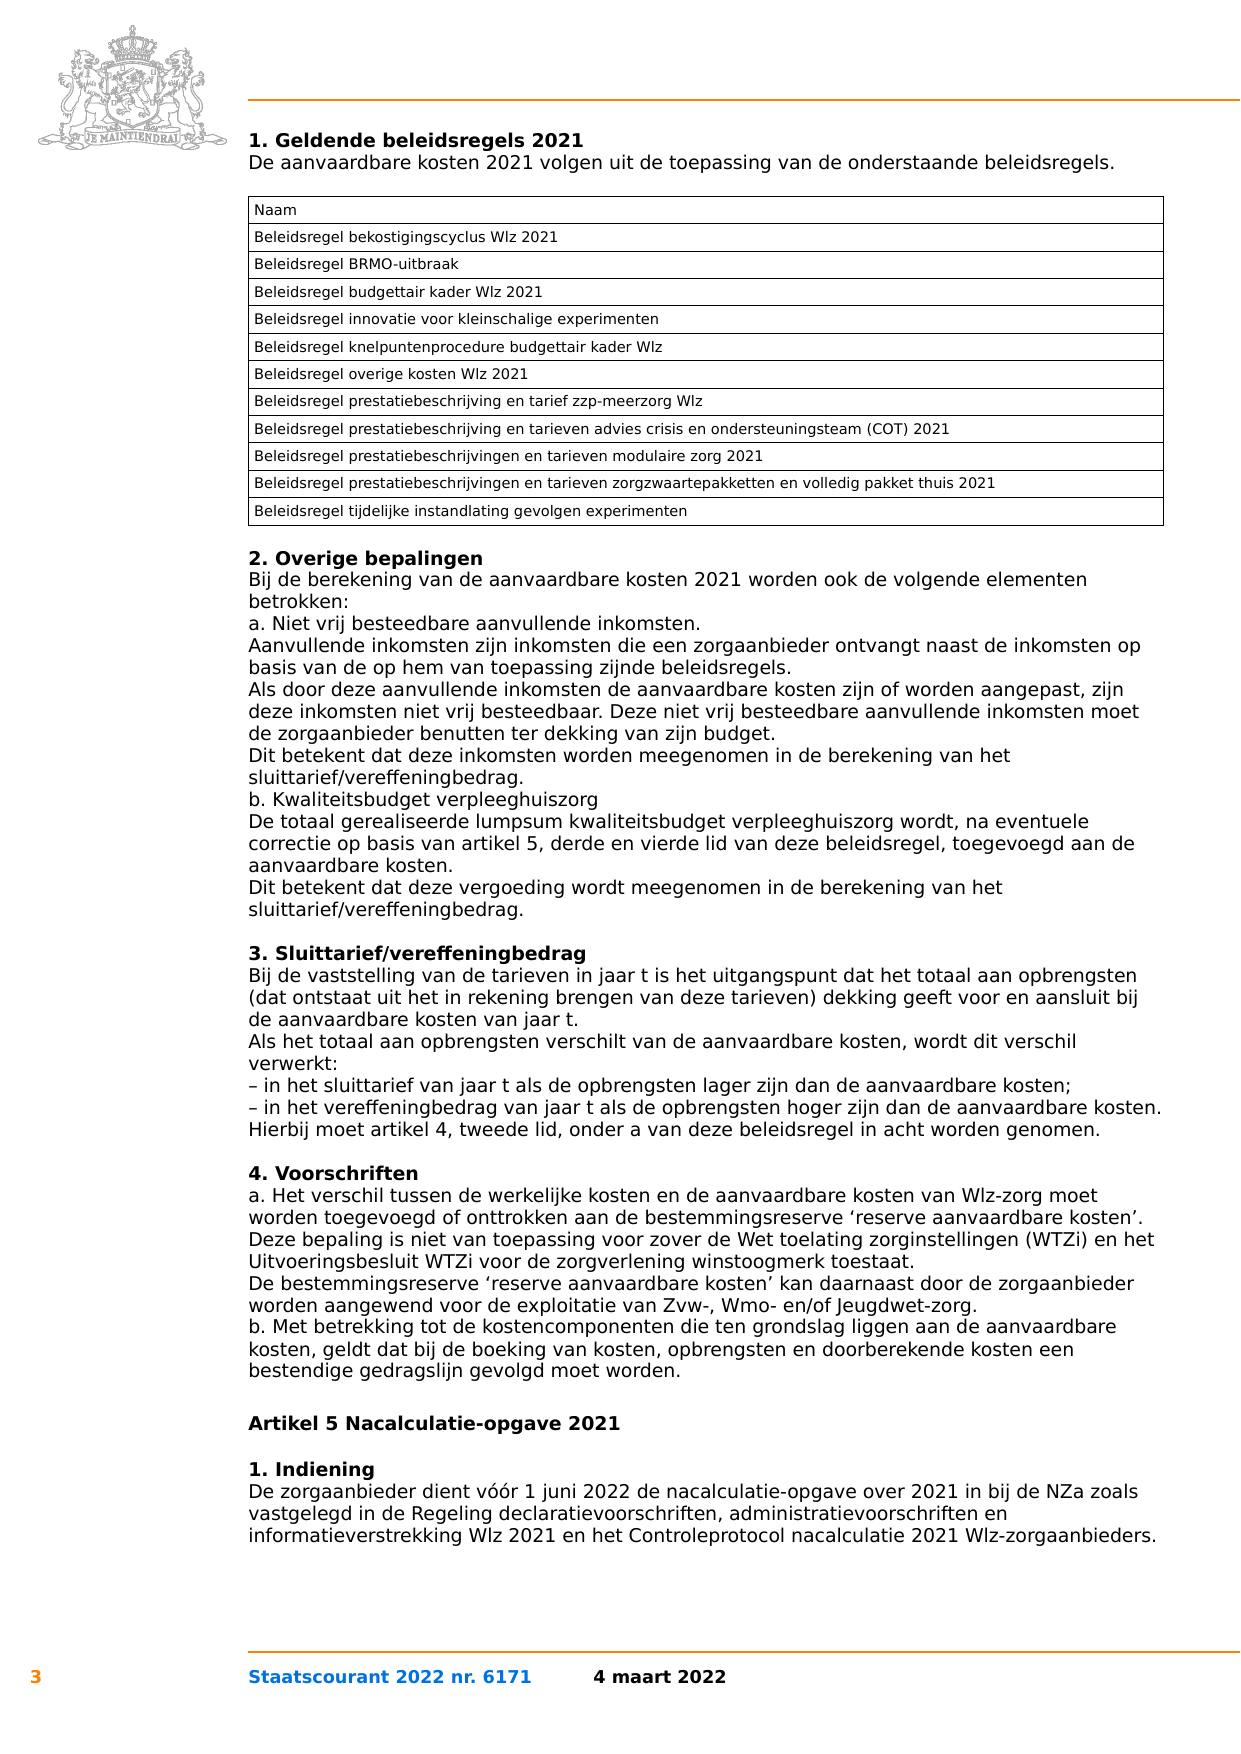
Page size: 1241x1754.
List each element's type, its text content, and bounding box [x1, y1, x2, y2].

table_cell Beleidsregel BRMO-uitbraak [249, 252, 1163, 278]
table_cell Beleidsregel prestatiebeschrijvingen en tarieven modulaire zorg 2021 [249, 443, 1163, 470]
table_header Naam [249, 197, 1163, 223]
text De totaal gerealiseerde lumpsum kwaliteitsbudget verpleeghuiszorg wordt, na eventuele correctie op basis van artikel 5, derde en vierde lid van deze beleidsregel, toegevoegd aan de aanvaardbare kosten. [248, 811, 1163, 877]
text a. Niet vrij besteedbare aanvullende inkomsten. [248, 613, 1163, 635]
table_cell Beleidsregel prestatiebeschrijving en tarief zzp-meerzorg Wlz [249, 389, 1163, 415]
text Dit betekent dat deze inkomsten worden meegenomen in de berekening van het sluittarief/vereffeningbedrag. [248, 745, 1163, 789]
table_cell Beleidsregel overige kosten Wlz 2021 [249, 361, 1163, 387]
text Als het totaal aan opbrengsten verschilt van de aanvaardbare kosten, wordt dit verschil verwerkt: [248, 1031, 1163, 1075]
table_cell Beleidsregel budgettair kader Wlz 2021 [249, 279, 1163, 305]
table_cell Beleidsregel innovatie voor kleinschalige experimenten [249, 306, 1163, 333]
subtitle 1. Geldende beleidsregels 2021 [248, 130, 1163, 152]
subtitle Artikel 5 Nacalculatie-opgave 2021 [248, 1412, 1163, 1434]
subtitle 2. Overige bepalingen [248, 547, 1163, 569]
text De bestemmingsreserve ‘reserve aanvaardbare kosten’ kan daarnaast door de zorgaanbieder worden aangewend voor de exploitatie van Zvw-, Wmo- en/of Jeugdwet-zorg. [248, 1272, 1163, 1316]
text Bij de vaststelling van de tarieven in jaar t is het uitgangspunt dat het totaal aan opbrengsten (dat ontstaat uit het in rekening brengen van deze tarieven) dekking geeft voor en aansluit bij de aanvaardbare kosten van jaar t. [248, 965, 1163, 1031]
subtitle 3. Sluittarief/vereffeningbedrag [248, 943, 1163, 965]
text Hierbij moet artikel 4, tweede lid, onder a van deze beleidsregel in acht worden genomen. [248, 1119, 1163, 1141]
text Dit betekent dat deze vergoeding wordt meegenomen in de berekening van het sluittarief/vereffeningbedrag. [248, 877, 1163, 921]
text Deze bepaling is niet van toepassing voor zover de Wet toelating zorginstellingen (WTZi) en het Uitvoeringsbesluit WTZi voor de zorgverlening winstoogmerk toestaat. [248, 1228, 1163, 1272]
subtitle 4. Voorschriften [248, 1163, 1163, 1184]
table_cell Beleidsregel prestatiebeschrijving en tarieven advies crisis en ondersteuningsteam (COT) 2021 [249, 416, 1163, 442]
text De aanvaardbare kosten 2021 volgen uit de toepassing van de onderstaande beleidsregels. [248, 152, 1163, 174]
text a. Het verschil tussen de werkelijke kosten en de aanvaardbare kosten van Wlz-zorg moet worden toegevoegd of onttrokken aan de bestemmingsreserve ‘reserve aanvaardbare kosten’. [248, 1184, 1163, 1228]
text Bij de berekening van de aanvaardbare kosten 2021 worden ook de volgende elementen betrokken: [248, 569, 1163, 613]
text De zorgaanbieder dient vóór 1 juni 2022 de nacalculatie-opgave over 2021 in bij de NZa zoals vastgelegd in de Regeling declaratievoorschriften, administratievoorschriften en informatieverstrekking Wlz 2021 en het Controleprotocol nacalculatie 2021 Wlz-zorgaanbieders. [248, 1481, 1163, 1547]
table_cell Beleidsregel prestatiebeschrijvingen en tarieven zorgzwaartepakketten en volledig pakket thuis 2021 [249, 471, 1163, 497]
subtitle 1. Indiening [248, 1459, 1163, 1481]
picture [38, 25, 227, 150]
table_cell Beleidsregel tijdelijke instandlating gevolgen experimenten [249, 498, 1163, 524]
text – in het sluittarief van jaar t als de opbrengsten lager zijn dan de aanvaardbare kosten; [248, 1075, 1163, 1097]
text Aanvullende inkomsten zijn inkomsten die een zorgaanbieder ontvangt naast de inkomsten op basis van de op hem van toepassing zijnde beleidsregels. [248, 635, 1163, 679]
text b. Met betrekking tot de kostencomponenten die ten grondslag liggen aan de aanvaardbare kosten, geldt dat bij de boeking van kosten, opbrengsten en doorberekende kosten een bestendige gedragslijn gevolgd moet worden. [248, 1316, 1163, 1382]
table_cell Beleidsregel knelpuntenprocedure budgettair kader Wlz [249, 334, 1163, 360]
text b. Kwaliteitsbudget verpleeghuiszorg [248, 789, 1163, 811]
text – in het vereffeningbedrag van jaar t als de opbrengsten hoger zijn dan de aanvaardbare kosten. [248, 1097, 1163, 1119]
text Als door deze aanvullende inkomsten de aanvaardbare kosten zijn of worden aangepast, zijn deze inkomsten niet vrij besteedbaar. Deze niet vrij besteedbare aanvullende inkomsten moet de zorgaanbieder benutten ter dekking van zijn budget. [248, 679, 1163, 745]
table_cell Beleidsregel bekostigingscyclus Wlz 2021 [249, 224, 1163, 251]
